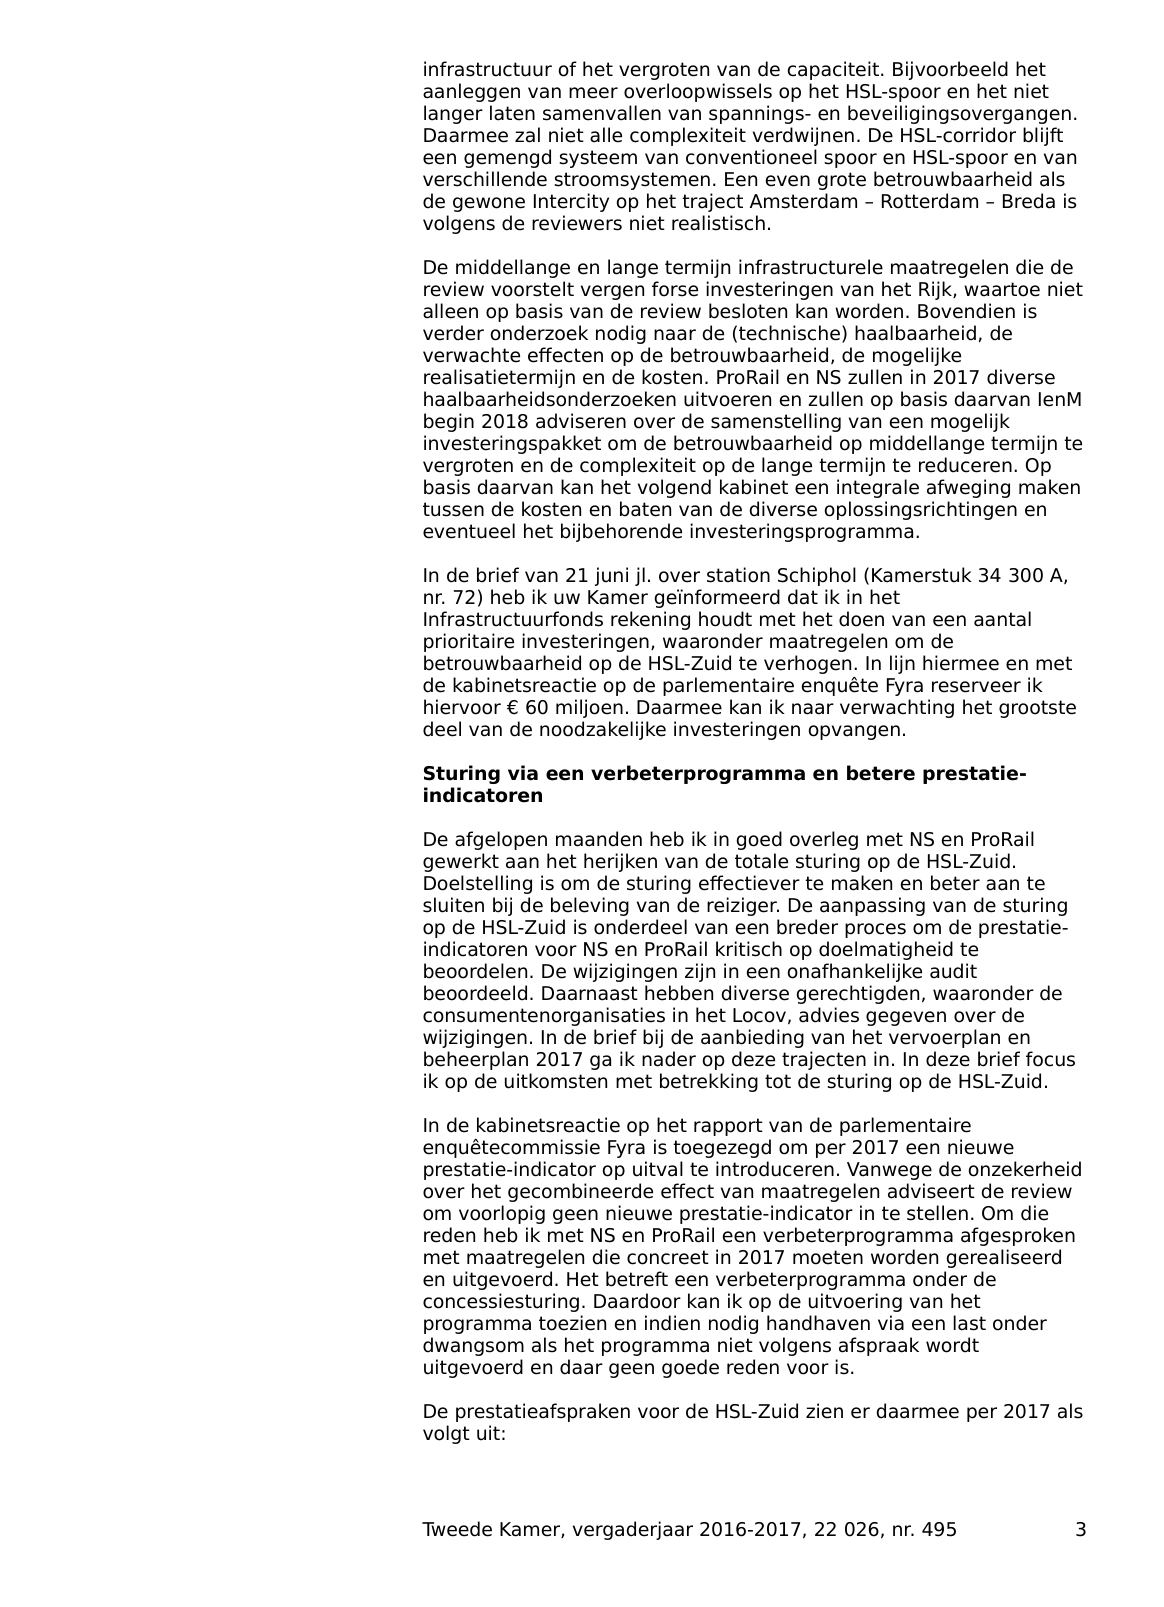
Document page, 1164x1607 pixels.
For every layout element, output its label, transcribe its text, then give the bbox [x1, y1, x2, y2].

text De prestatieafspraken voor de HSL-Zuid zien er daarmee per 2017 als volgt uit: [422, 1401, 1087, 1445]
text De middellange en lange termijn infrastructurele maatregelen die de review voorstelt vergen forse investeringen van het Rijk, waartoe niet alleen op basis van de review besloten kan worden. Bovendien is verder onderzoek nodig naar de (technische) haalbaarheid, de verwachte effecten op de betrouwbaarheid, de mogelijke realisatietermijn en de kosten. ProRail en NS zullen in 2017 diverse haalbaarheidsonderzoeken uitvoeren en zullen op basis daarvan IenM begin 2018 adviseren over de samenstelling van een mogelijk investeringspakket om de betrouwbaarheid op middellange termijn te vergroten en de complexiteit op de lange termijn te reduceren. Op basis daarvan kan het volgend kabinet een integrale afweging maken tussen de kosten en baten van de diverse oplossingsrichtingen en eventueel het bijbehorende investeringsprogramma. [422, 257, 1087, 543]
text infrastructuur of het vergroten van de capaciteit. Bijvoorbeeld het aanleggen van meer overloopwissels op het HSL-spoor en het niet langer laten samenvallen van spannings- en beveiligingsovergangen. Daarmee zal niet alle complexiteit verdwijnen. De HSL-corridor blijft een gemengd systeem van conventioneel spoor en HSL-spoor en van verschillende stroomsystemen. Een even grote betrouwbaarheid als de gewone Intercity op het traject Amsterdam – Rotterdam – Breda is volgens de reviewers niet realistisch. [422, 59, 1087, 235]
text In de brief van 21 juni jl. over station Schiphol (Kamerstuk 34 300 A, nr. 72) heb ik uw Kamer geïnformeerd dat ik in het Infrastructuurfonds rekening houdt met het doen van een aantal prioritaire investeringen, waaronder maatregelen om de betrouwbaarheid op de HSL-Zuid te verhogen. In lijn hiermee en met de kabinetsreactie op de parlementaire enquête Fyra reserveer ik hiervoor € 60 miljoen. Daarmee kan ik naar verwachting het grootste deel van de noodzakelijke investeringen opvangen. [422, 565, 1087, 741]
text De afgelopen maanden heb ik in goed overleg met NS en ProRail gewerkt aan het herijken van de totale sturing op de HSL-Zuid. Doelstelling is om de sturing effectiever te maken en beter aan te sluiten bij de beleving van de reiziger. De aanpassing van de sturing op de HSL-Zuid is onderdeel van een breder proces om de prestatie-indicatoren voor NS en ProRail kritisch op doelmatigheid te beoordelen. De wijzigingen zijn in een onafhankelijke audit beoordeeld. Daarnaast hebben diverse gerechtigden, waaronder de consumentenorganisaties in het Locov, advies gegeven over de wijzigingen. In de brief bij de aanbieding van het vervoerplan en beheerplan 2017 ga ik nader op deze trajecten in. In deze brief focus ik op de uitkomsten met betrekking tot de sturing op de HSL-Zuid. [422, 829, 1087, 1093]
text In de kabinetsreactie op het rapport van de parlementaire enquêtecommissie Fyra is toegezegd om per 2017 een nieuwe prestatie-indicator op uitval te introduceren. Vanwege de onzekerheid over het gecombineerde effect van maatregelen adviseert de review om voorlopig geen nieuwe prestatie-indicator in te stellen. Om die reden heb ik met NS en ProRail een verbeterprogramma afgesproken met maatregelen die concreet in 2017 moeten worden gerealiseerd en uitgevoerd. Het betreft een verbeterprogramma onder de concessiesturing. Daardoor kan ik op de uitvoering van het programma toezien en indien nodig handhaven via een last onder dwangsom als het programma niet volgens afspraak wordt uitgevoerd en daar geen goede reden voor is. [422, 1115, 1087, 1379]
subtitle Sturing via een verbeterprogramma en betere prestatie-indicatoren [422, 763, 1087, 807]
